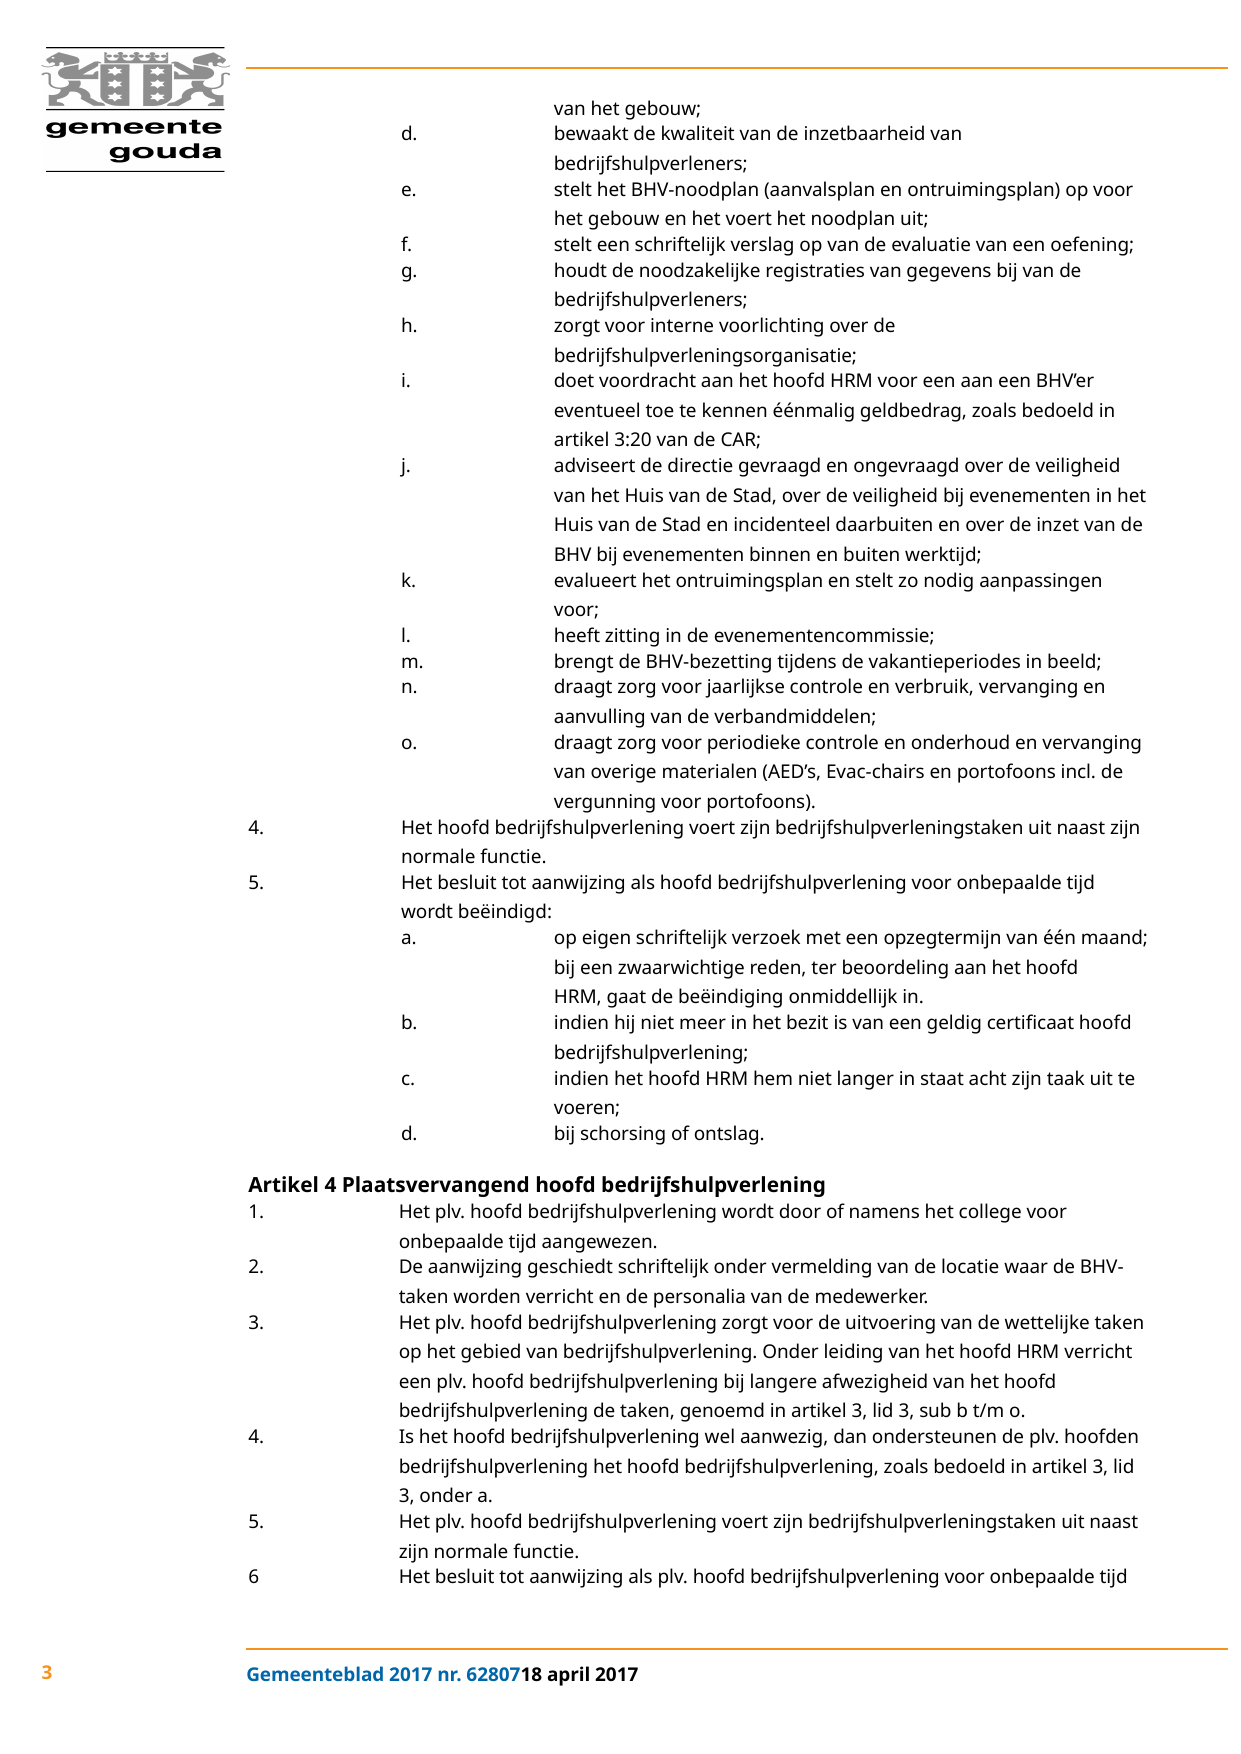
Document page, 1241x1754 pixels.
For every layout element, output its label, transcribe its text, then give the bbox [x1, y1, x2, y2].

table_cell evalueert het ontruimingsplan en stelt zo nodig aanpassingen voor; [554, 567, 1152, 622]
table_cell indien hij niet meer in het bezit is van een geldig certificaat hoofd bedrijfshulpverlening; [554, 1009, 1152, 1065]
table_cell Het plv. hoofd bedrijfshulpverlening voert zijn bedrijfshulpverleningstaken uit naast zijn normale functie. [399, 1508, 1152, 1564]
table_cell [248, 368, 401, 452]
table_cell 2. [248, 1254, 398, 1309]
table_cell o. [401, 729, 554, 814]
table_cell doet voordracht aan het hoofd HRM voor een aan een BHV’er eventueel toe te kennen éénmalig geldbedrag, zoals bedoeld in artikel 3:20 van de CAR; [554, 368, 1152, 452]
table_cell Het plv. hoofd bedrijfshulpverlening zorgt voor de uitvoering van de wettelijke taken op het gebied van bedrijfshulpverlening. Onder leiding van het hoofd HRM verricht een plv. hoofd bedrijfshulpverlening bij langere afwezigheid van het hoofd bedrijfshulpverlening de taken, genoemd in artikel 3, lid 3, sub b t/m o. [399, 1309, 1152, 1423]
table_cell k. [401, 567, 554, 622]
table_cell Het besluit tot aanwijzing als plv. hoofd bedrijfshulpverlening voor onbepaalde tijd [399, 1564, 1152, 1589]
table_cell draagt zorg voor jaarlijkse controle en verbruik, vervanging en aanvulling van de verbandmiddelen; [554, 674, 1152, 729]
table_cell m. [401, 648, 554, 674]
table_cell 6 [248, 1564, 398, 1589]
table_cell c. [401, 1065, 554, 1120]
table_cell 3. [248, 1309, 398, 1423]
table_cell [248, 674, 401, 729]
table_cell draagt zorg voor periodieke controle en onderhoud en vervanging van overige materialen (AED’s, Evac-chairs en portofoons incl. de vergunning voor portofoons). [554, 729, 1152, 814]
table_cell [248, 312, 401, 367]
table_cell d. [401, 1120, 554, 1146]
picture [41, 47, 231, 172]
table_cell [248, 257, 401, 312]
table_cell i. [401, 368, 554, 452]
table_cell [248, 1065, 401, 1120]
table_cell j. [401, 453, 554, 567]
table_cell van het gebouw; [554, 95, 1152, 121]
table_cell 5. [248, 869, 401, 924]
table_cell De aanwijzing geschiedt schriftelijk onder vermelding van de locatie waar de BHV-taken worden verricht en de personalia van de medewerker. [399, 1254, 1152, 1309]
table_cell bij schorsing of ontslag. [554, 1120, 1152, 1146]
table_cell [248, 648, 401, 674]
table_cell [248, 1009, 401, 1065]
table_cell heeft zitting in de evenementencommissie; [554, 622, 1152, 648]
table_cell Het hoofd bedrijfshulpverlening voert zijn bedrijfshulpverleningstaken uit naast zijn normale functie. [401, 814, 1152, 869]
table_cell adviseert de directie gevraagd en ongevraagd over de veiligheid van het Huis van de Stad, over de veiligheid bij evenementen in het Huis van de Stad en incidenteel daarbuiten en over de inzet van de BHV bij evenementen binnen en buiten werktijd; [554, 453, 1152, 567]
table_cell e. [401, 176, 554, 231]
table_cell zorgt voor interne voorlichting over de bedrijfshulpverleningsorganisatie; [554, 312, 1152, 367]
table_cell [248, 95, 401, 121]
table_header Het plv. hoofd bedrijfshulpverlening wordt door of namens het college voor onbepaalde tijd aangewezen. [399, 1198, 1152, 1254]
table_cell [401, 95, 554, 121]
table_cell 5. [248, 1508, 398, 1564]
table_cell Het besluit tot aanwijzing als hoofd bedrijfshulpverlening voor onbepaalde tijd wordt beëindigd: [401, 869, 1152, 924]
table_cell [248, 121, 401, 176]
table_cell 4. [248, 1424, 398, 1508]
table_cell a. [401, 925, 554, 1009]
table_cell [248, 231, 401, 257]
table_cell l. [401, 622, 554, 648]
table_cell op eigen schriftelijk verzoek met een opzegtermijn van één maand; bij een zwaarwichtige reden, ter beoordeling aan het hoofd HRM, gaat de beëindiging onmiddellijk in. [554, 925, 1152, 1009]
table_cell 4. [248, 814, 401, 869]
table_header 1. [248, 1198, 398, 1254]
table_cell h. [401, 312, 554, 367]
table_cell stelt een schriftelijk verslag op van de evaluatie van een oefening; [554, 231, 1152, 257]
table_cell [248, 1120, 401, 1146]
table_cell [248, 453, 401, 567]
table_cell g. [401, 257, 554, 312]
table_cell brengt de BHV-bezetting tijdens de vakantieperiodes in beeld; [554, 648, 1152, 674]
table_cell [248, 729, 401, 814]
table_cell indien het hoofd HRM hem niet langer in staat acht zijn taak uit te voeren; [554, 1065, 1152, 1120]
table_cell b. [401, 1009, 554, 1065]
table_cell [248, 176, 401, 231]
table_cell d. [401, 121, 554, 176]
table_cell houdt de noodzakelijke registraties van gegevens bij van de bedrijfshulpverleners; [554, 257, 1152, 312]
table_cell [248, 925, 401, 1009]
table_cell [248, 622, 401, 648]
table_cell n. [401, 674, 554, 729]
text Artikel 4 Plaatsvervangend hoofd bedrijfshulpverlening [248, 1170, 1152, 1198]
table_cell Is het hoofd bedrijfshulpverlening wel aanwezig, dan ondersteunen de plv. hoofden bedrijfshulpverlening het hoofd bedrijfshulpverlening, zoals bedoeld in artikel 3, lid 3, onder a. [399, 1424, 1152, 1508]
table_cell [248, 567, 401, 622]
table_cell bewaakt de kwaliteit van de inzetbaarheid van bedrijfshulpverleners; [554, 121, 1152, 176]
table_cell f. [401, 231, 554, 257]
table_cell stelt het BHV-noodplan (aanvalsplan en ontruimingsplan) op voor het gebouw en het voert het noodplan uit; [554, 176, 1152, 231]
